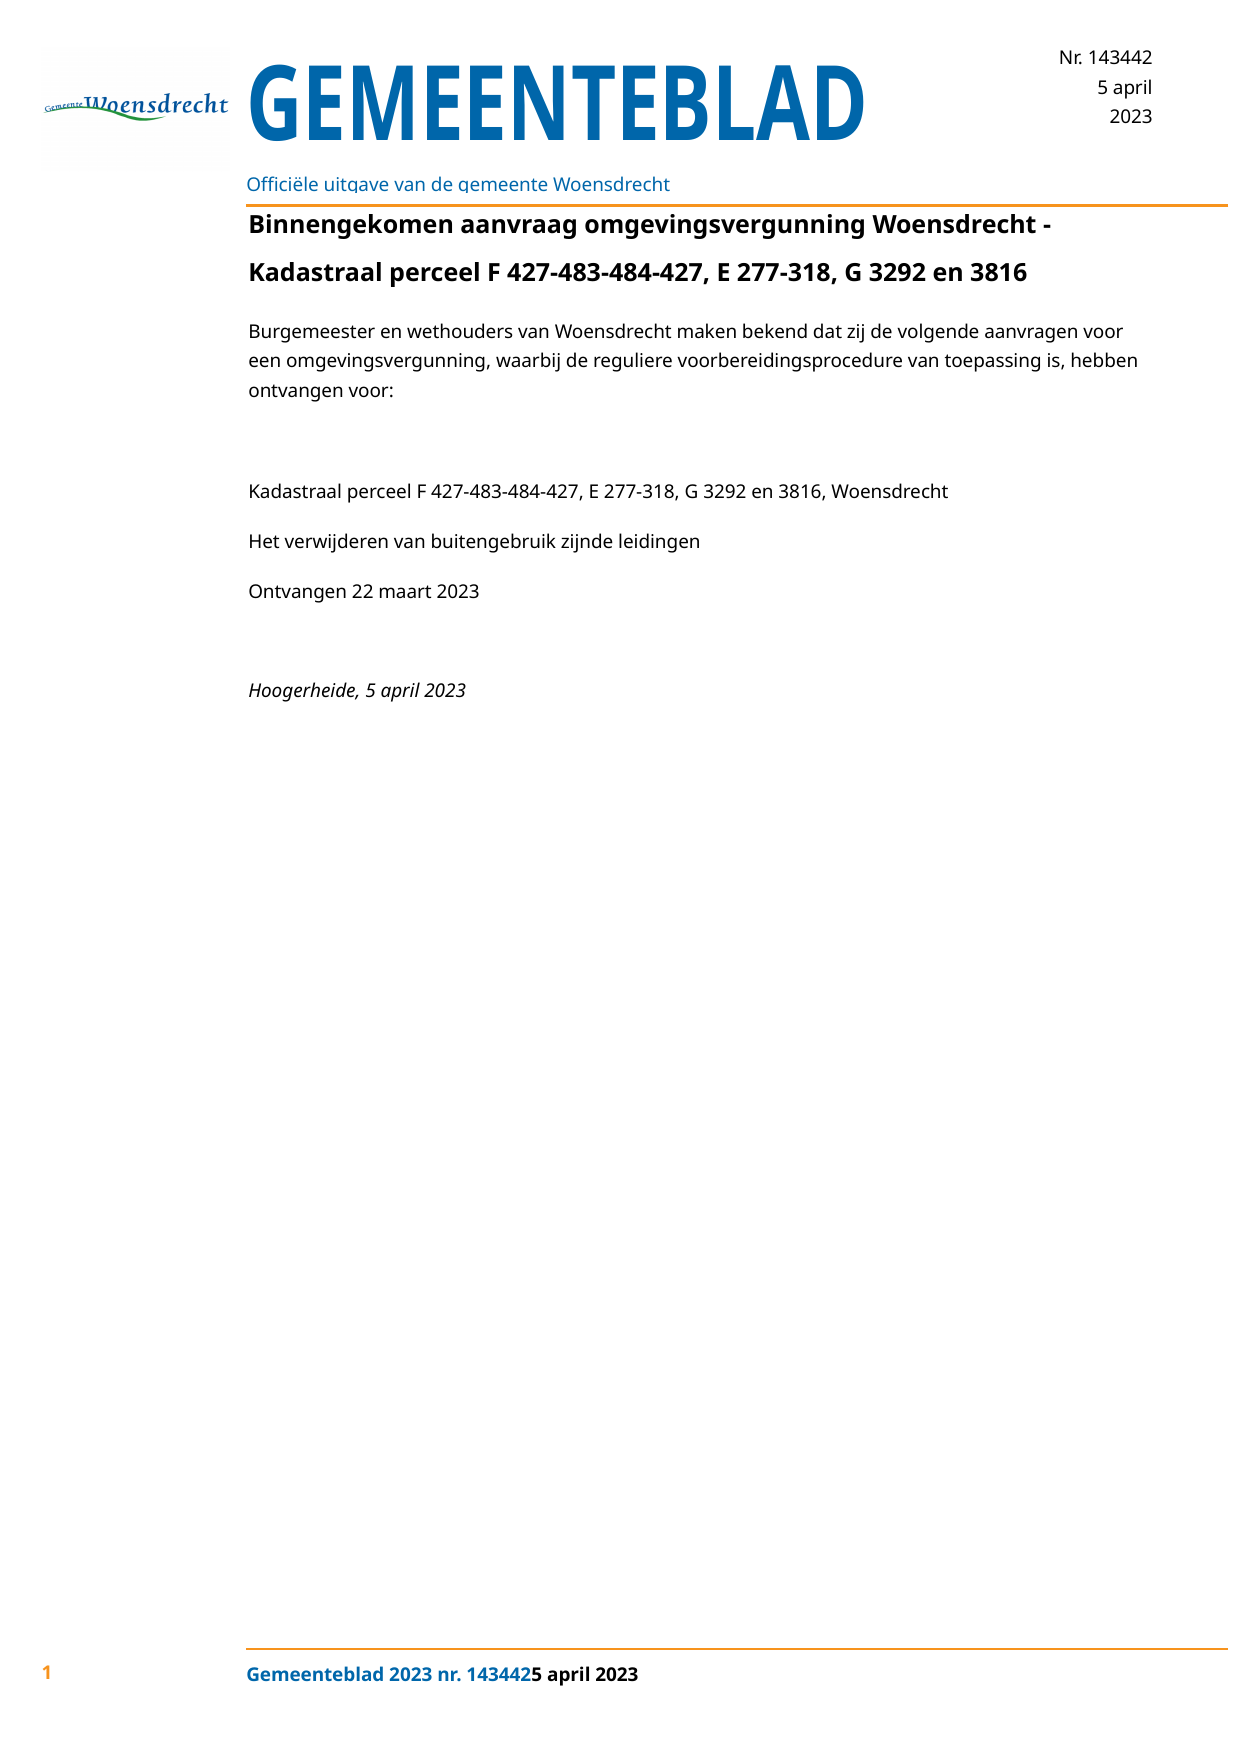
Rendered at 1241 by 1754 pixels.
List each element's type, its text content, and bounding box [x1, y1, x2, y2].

text Hoogerheide, 5 april 2023 [248, 677, 1152, 703]
text Kadastraal perceel F 427-483-484-427, E 277-318, G 3292 en 3816, Woensdrecht [248, 478, 1152, 504]
text Ontvangen 22 maart 2023 [248, 579, 1152, 604]
text Binnengekomen aanvraag omgevingsvergunning Woensdrecht - Kadastraal perceel F 427-483-484-427, E 277-318, G 3292 en 3816 [248, 207, 1152, 288]
text Burgemeester en wethouders van Woensdrecht maken bekend dat zij de volgende aanvragen voor een omgevingsvergunning, waarbij de reguliere voorbereidingsprocedure van toepassing is, hebben ontvangen voor: [248, 318, 1152, 403]
picture [41, 47, 231, 172]
text Het verwijderen van buitengebruik zijnde leidingen [248, 528, 1152, 554]
